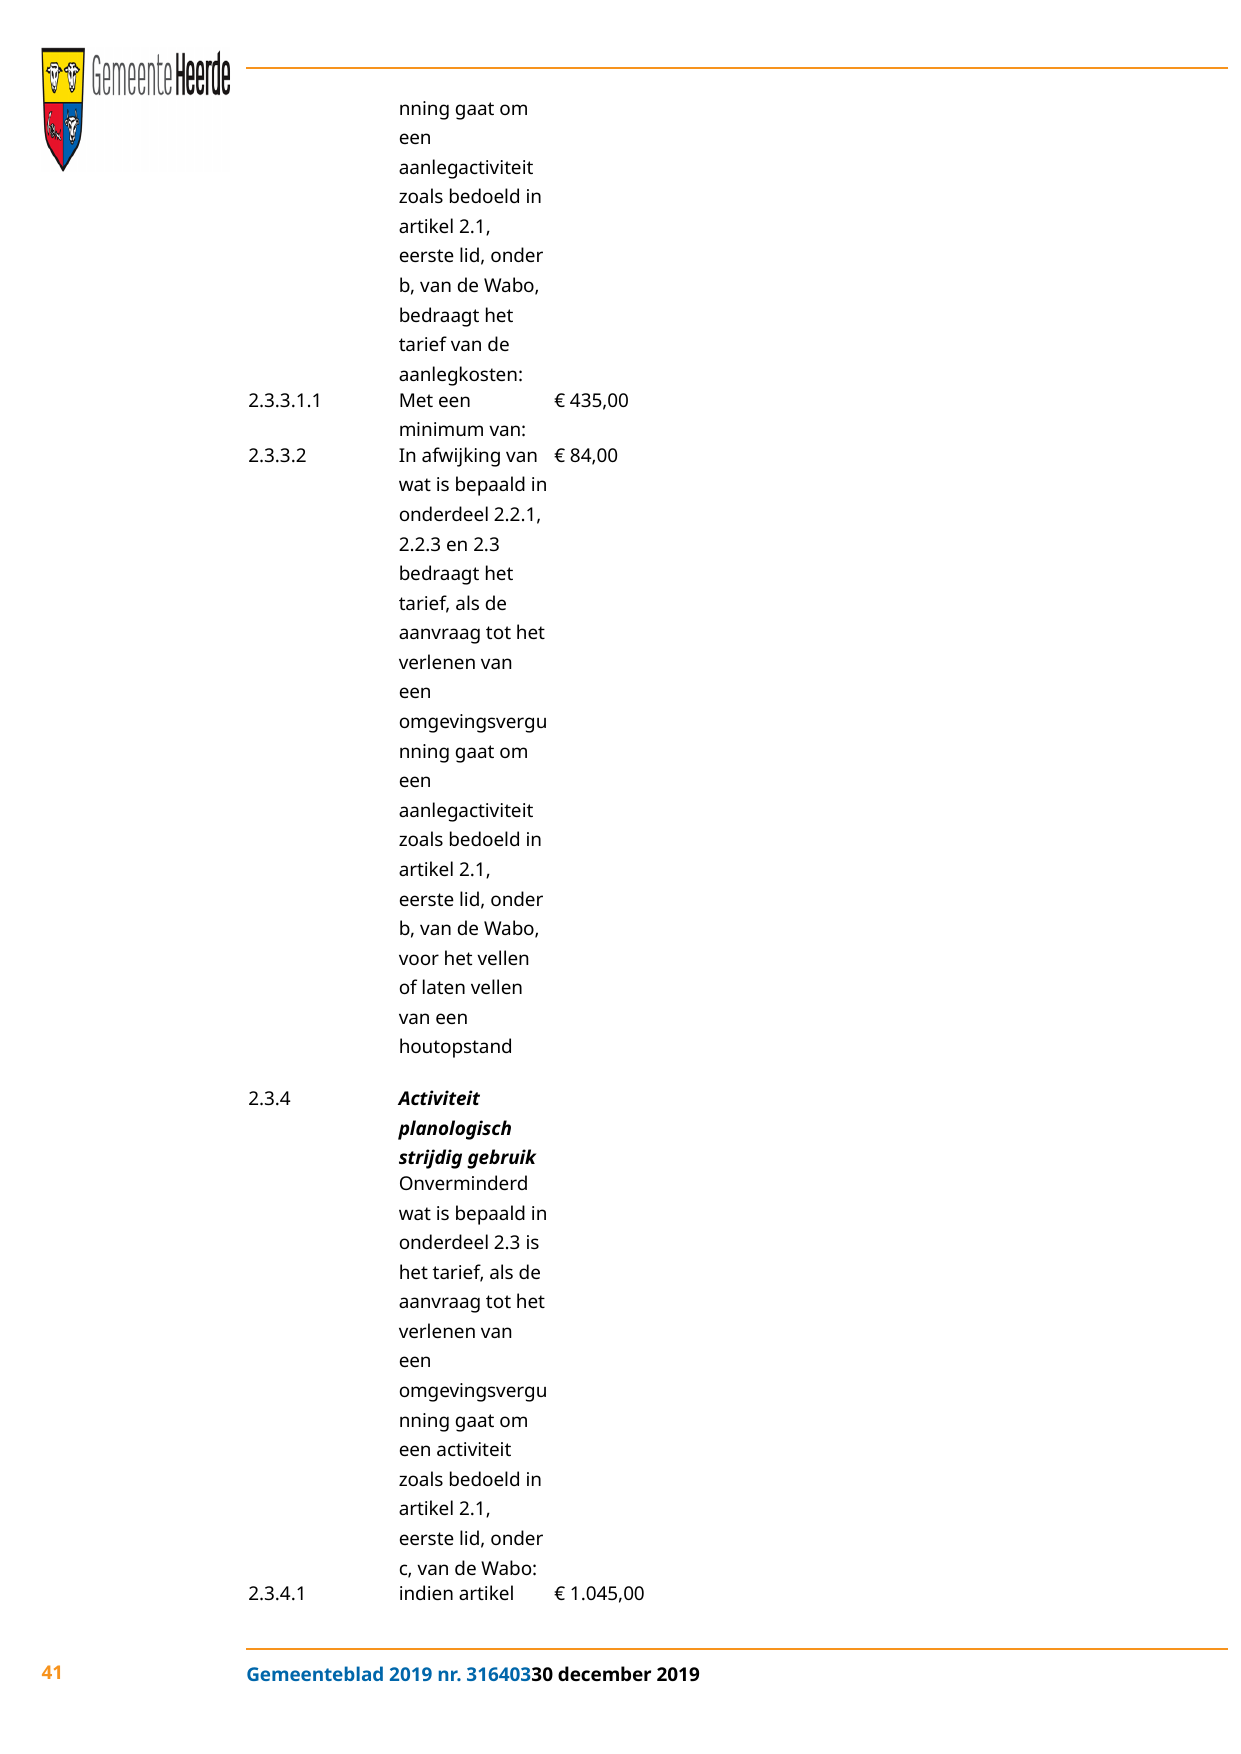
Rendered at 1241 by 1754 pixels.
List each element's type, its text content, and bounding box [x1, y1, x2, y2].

table_cell € 1.045,00 [549, 1580, 700, 1606]
table_cell Activiteit planologisch strijdig gebruik [399, 1085, 549, 1170]
table_cell Onverminderd wat is bepaald in onderdeel 2.3 is het tarief, als de aanvraag tot het verlenen van een omgevingsvergunning gaat om een activiteit zoals bedoeld in artikel 2.1, eerste lid, onder c, van de Wabo: [399, 1170, 549, 1580]
table_cell 2.3.3.2 [248, 442, 398, 1059]
table_cell nning gaat om een aanlegactiviteit zoals bedoeld in artikel 2.1, eerste lid, onder b, van de Wabo, bedraagt het tarief van de aanlegkosten: [399, 95, 549, 387]
table_cell 2.3.4 [248, 1085, 398, 1170]
table_cell [248, 1170, 398, 1580]
table_cell [549, 95, 700, 387]
table_cell Met een minimum van: [399, 387, 549, 442]
table_cell 2.3.3.1.1 [248, 387, 398, 442]
table_cell € 435,00 [549, 387, 700, 442]
table_cell indien artikel [399, 1580, 549, 1606]
table_cell [549, 1170, 700, 1580]
table_cell [399, 1060, 549, 1085]
table_cell [248, 1060, 398, 1085]
table_cell [248, 95, 398, 387]
table_cell 2.3.4.1 [248, 1580, 398, 1606]
picture [41, 47, 231, 172]
table_cell In afwijking van wat is bepaald in onderdeel 2.2.1, 2.2.3 en 2.3 bedraagt het tarief, als de aanvraag tot het verlenen van een omgevingsvergunning gaat om een aanlegactiviteit zoals bedoeld in artikel 2.1, eerste lid, onder b, van de Wabo, voor het vellen of laten vellen van een houtopstand [399, 442, 549, 1059]
table_cell [549, 1060, 700, 1085]
table_cell [549, 1085, 700, 1170]
table_cell € 84,00 [549, 442, 700, 1059]
